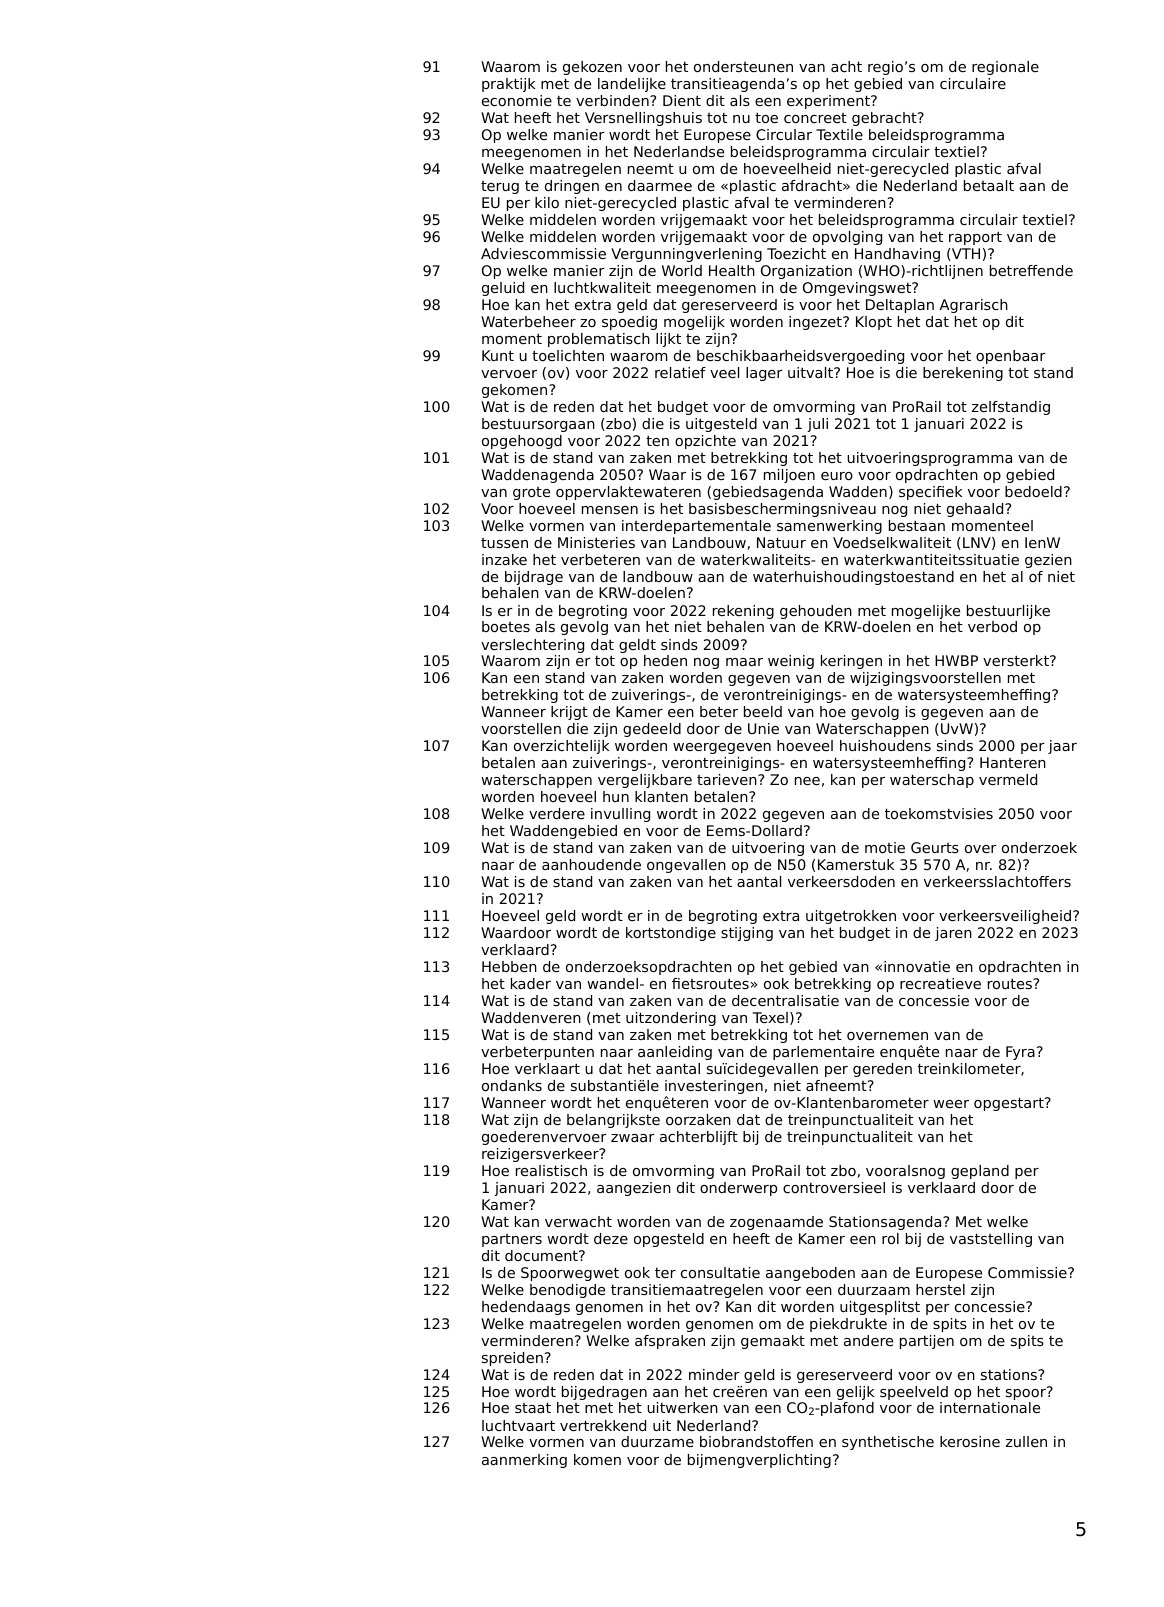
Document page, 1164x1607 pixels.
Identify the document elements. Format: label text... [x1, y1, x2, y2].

table_cell Hebben de onderzoeksopdrachten op het gebied van «innovatie en opdrachten in het kader van wandel- en fietsroutes» ook betrekking op recreatieve routes? [475, 959, 1087, 993]
table_cell 121 [422, 1265, 475, 1282]
table_cell 93 [422, 127, 475, 161]
table_cell Welke benodigde transitiemaatregelen voor een duurzaam herstel zijn hedendaags genomen in het ov? Kan dit worden uitgesplitst per concessie? [475, 1282, 1087, 1316]
table_cell Op welke manier wordt het Europese Circular Textile beleidsprogramma meegenomen in het Nederlandse beleidsprogramma circulair textiel? [475, 127, 1087, 161]
table_cell 123 [422, 1316, 475, 1366]
table_cell 120 [422, 1214, 475, 1264]
table_cell 122 [422, 1282, 475, 1316]
table_cell 100 [422, 399, 475, 449]
table_cell Is de Spoorwegwet ook ter consultatie aangeboden aan de Europese Commissie? [475, 1265, 1087, 1282]
table_cell Wat is de reden dat het budget voor de omvorming van ProRail tot zelfstandig bestuursorgaan (zbo) die is uitgesteld van 1 juli 2021 tot 1 januari 2022 is opgehoogd voor 2022 ten opzichte van 2021? [475, 399, 1087, 449]
table_cell 126 [422, 1400, 475, 1434]
table_cell 105 [422, 653, 475, 670]
table_cell Hoe wordt bijgedragen aan het creëren van een gelijk speelveld op het spoor? [475, 1384, 1087, 1400]
table_cell 106 [422, 670, 475, 738]
table_cell Hoeveel geld wordt er in de begroting extra uitgetrokken voor verkeersveiligheid? [475, 908, 1087, 925]
table_cell Welke middelen worden vrijgemaakt voor de opvolging van het rapport van de Adviescommissie Vergunningverlening Toezicht en Handhaving (VTH)? [475, 229, 1087, 263]
table_cell Wat kan verwacht worden van de zogenaamde Stationsagenda? Met welke partners wordt deze opgesteld en heeft de Kamer een rol bij de vaststelling van dit document? [475, 1214, 1087, 1264]
table_cell 112 [422, 925, 475, 959]
table_cell Waarom is gekozen voor het ondersteunen van acht regio’s om de regionale praktijk met de landelijke transitieagenda’s op het gebied van circulaire economie te verbinden? Dient dit als een experiment? [475, 59, 1087, 110]
table_cell Wat zijn de belangrijkste oorzaken dat de treinpunctualiteit van het goederenvervoer zwaar achterblijft bij de treinpunctualiteit van het reizigersverkeer? [475, 1112, 1087, 1163]
table_cell Waardoor wordt de kortstondige stijging van het budget in de jaren 2022 en 2023 verklaard? [475, 925, 1087, 959]
table_cell Kunt u toelichten waarom de beschikbaarheidsvergoeding voor het openbaar vervoer (ov) voor 2022 relatief veel lager uitvalt? Hoe is die berekening tot stand gekomen? [475, 348, 1087, 399]
table_cell 107 [422, 738, 475, 806]
table_cell 125 [422, 1384, 475, 1400]
table_cell 95 [422, 212, 475, 229]
table_cell Wat heeft het Versnellingshuis tot nu toe concreet gebracht? [475, 110, 1087, 127]
table_cell 101 [422, 450, 475, 501]
table_cell Kan een stand van zaken worden gegeven van de wijzigingsvoorstellen met betrekking tot de zuiverings-, de verontreinigings- en de watersysteemheffing? Wanneer krijgt de Kamer een beter beeld van hoe gevolg is gegeven aan de voorstellen die zijn gedeeld door de Unie van Waterschappen (UvW)? [475, 670, 1087, 738]
table_cell 118 [422, 1112, 475, 1163]
table_cell Hoe realistisch is de omvorming van ProRail tot zbo, vooralsnog gepland per 1 januari 2022, aangezien dit onderwerp controversieel is verklaard door de Kamer? [475, 1163, 1087, 1214]
table_cell 97 [422, 263, 475, 297]
table_cell 127 [422, 1434, 475, 1468]
table_cell 104 [422, 603, 475, 653]
table_cell Wat is de stand van zaken met betrekking tot het overnemen van de verbeterpunten naar aanleiding van de parlementaire enquête naar de Fyra? [475, 1027, 1087, 1061]
table_cell 99 [422, 348, 475, 399]
table_cell 113 [422, 959, 475, 993]
table_cell Welke verdere invulling wordt in 2022 gegeven aan de toekomstvisies 2050 voor het Waddengebied en voor de Eems-Dollard? [475, 806, 1087, 840]
table_cell 117 [422, 1095, 475, 1112]
table_cell 94 [422, 161, 475, 212]
table_cell 110 [422, 874, 475, 908]
table_cell 109 [422, 840, 475, 874]
table_cell 108 [422, 806, 475, 840]
table_cell Voor hoeveel mensen is het basisbeschermingsniveau nog niet gehaald? [475, 501, 1087, 517]
table_cell Wat is de stand van zaken van het aantal verkeersdoden en verkeersslachtoffers in 2021? [475, 874, 1087, 908]
table_cell 116 [422, 1061, 475, 1095]
table_cell Wat is de reden dat in 2022 minder geld is gereserveerd voor ov en stations? [475, 1366, 1087, 1383]
table_cell Welke middelen worden vrijgemaakt voor het beleidsprogramma circulair textiel? [475, 212, 1087, 229]
table_cell 98 [422, 297, 475, 348]
table_cell Kan overzichtelijk worden weergegeven hoeveel huishoudens sinds 2000 per jaar betalen aan zuiverings-, verontreinigings- en watersysteemheffing? Hanteren waterschappen vergelijkbare tarieven? Zo nee, kan per waterschap vermeld worden hoeveel hun klanten betalen? [475, 738, 1087, 806]
table_cell Wat is de stand van zaken van de decentralisatie van de concessie voor de Waddenveren (met uitzondering van Texel)? [475, 993, 1087, 1027]
table_cell Welke maatregelen neemt u om de hoeveelheid niet-gerecycled plastic afval terug te dringen en daarmee de «plastic afdracht» die Nederland betaalt aan de EU per kilo niet-gerecycled plastic afval te verminderen? [475, 161, 1087, 212]
table_cell Wat is de stand van zaken van de uitvoering van de motie Geurts over onderzoek naar de aanhoudende ongevallen op de N50 (Kamerstuk 35 570 A, nr. 82)? [475, 840, 1087, 874]
table_cell Welke vormen van interdepartementale samenwerking bestaan momenteel tussen de Ministeries van Landbouw, Natuur en Voedselkwaliteit (LNV) en IenW inzake het verbeteren van de waterkwaliteits- en waterkwantiteitssituatie gezien de bijdrage van de landbouw aan de waterhuishoudingstoestand en het al of niet behalen van de KRW-doelen? [475, 518, 1087, 602]
table_cell 102 [422, 501, 475, 517]
table_cell Is er in de begroting voor 2022 rekening gehouden met mogelijke bestuurlijke boetes als gevolg van het niet behalen van de KRW-doelen en het verbod op verslechtering dat geldt sinds 2009? [475, 603, 1087, 653]
table_cell Wat is de stand van zaken met betrekking tot het uitvoeringsprogramma van de Waddenagenda 2050? Waar is de 167 miljoen euro voor opdrachten op gebied van grote oppervlaktewateren (gebiedsagenda Wadden) specifiek voor bedoeld? [475, 450, 1087, 501]
table_cell 96 [422, 229, 475, 263]
table_cell Hoe staat het met het uitwerken van een CO2-plafond voor de internationale luchtvaart vertrekkend uit Nederland? [475, 1400, 1087, 1434]
table_cell 91 [422, 59, 475, 110]
table_cell Welke vormen van duurzame biobrandstoffen en synthetische kerosine zullen in aanmerking komen voor de bijmengverplichting? [475, 1434, 1087, 1468]
table_cell Op welke manier zijn de World Health Organization (WHO)-richtlijnen betreffende geluid en luchtkwaliteit meegenomen in de Omgevingswet? [475, 263, 1087, 297]
table_cell 111 [422, 908, 475, 925]
table_cell 115 [422, 1027, 475, 1061]
table_cell 103 [422, 518, 475, 602]
table_cell Welke maatregelen worden genomen om de piekdrukte in de spits in het ov te verminderen? Welke afspraken zijn gemaakt met andere partijen om de spits te spreiden? [475, 1316, 1087, 1366]
table_cell 92 [422, 110, 475, 127]
table_cell Hoe verklaart u dat het aantal suïcidegevallen per gereden treinkilometer, ondanks de substantiële investeringen, niet afneemt? [475, 1061, 1087, 1095]
table_cell Waarom zijn er tot op heden nog maar weinig keringen in het HWBP versterkt? [475, 653, 1087, 670]
table_cell 124 [422, 1366, 475, 1383]
table_cell 119 [422, 1163, 475, 1214]
table_cell Hoe kan het extra geld dat gereserveerd is voor het Deltaplan Agrarisch Waterbeheer zo spoedig mogelijk worden ingezet? Klopt het dat het op dit moment problematisch lijkt te zijn? [475, 297, 1087, 348]
table_cell 114 [422, 993, 475, 1027]
table_cell Wanneer wordt het enquêteren voor de ov-Klantenbarometer weer opgestart? [475, 1095, 1087, 1112]
